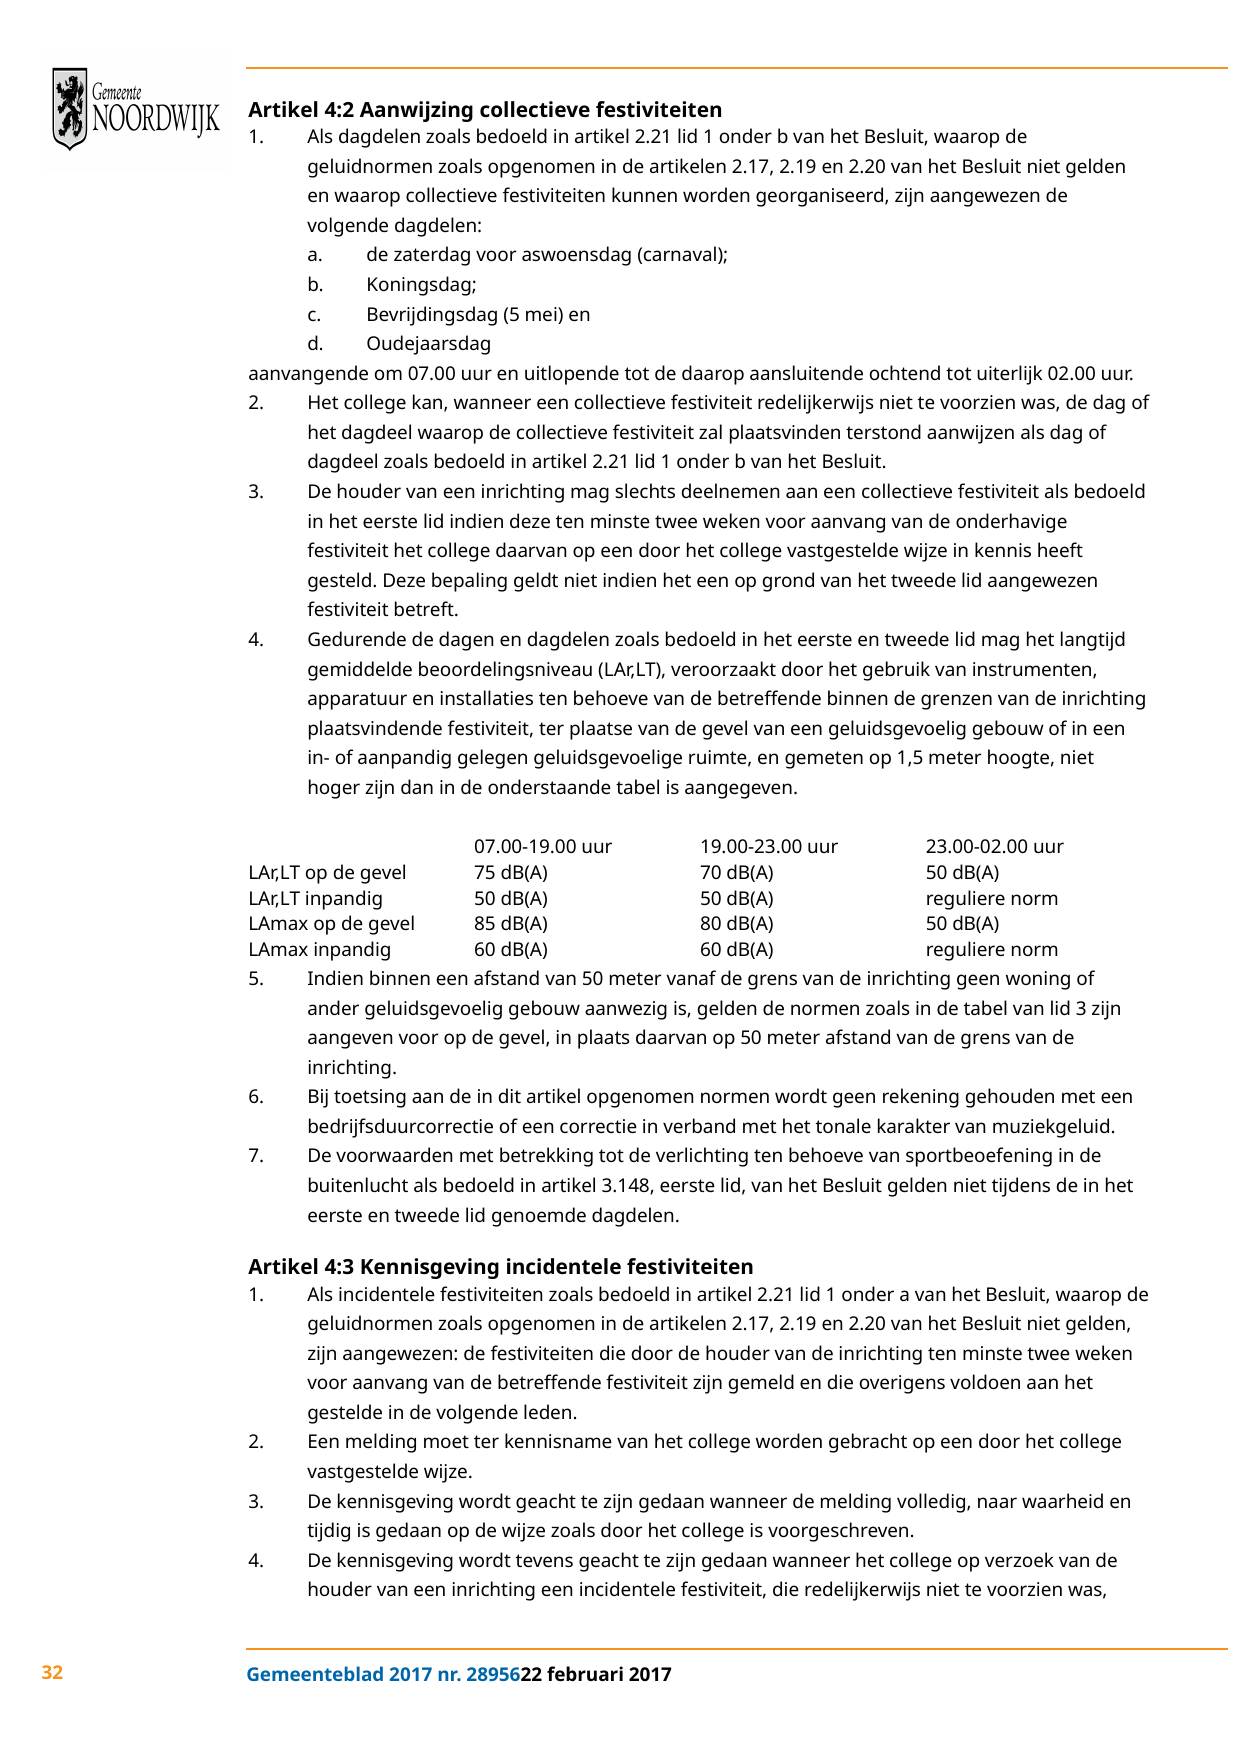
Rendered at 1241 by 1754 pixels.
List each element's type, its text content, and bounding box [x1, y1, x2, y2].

table_cell 70 dB(A) [700, 859, 926, 885]
table_cell 50 dB(A) [926, 911, 1152, 936]
list Gedurende de dagen en dagdelen zoals bedoeld in het eerste en tweede lid mag het langtijd gemiddelde beoordelingsniveau (LAr,LT), veroorzaakt door het gebruik van instrumenten, apparatuur en installaties ten behoeve van de betreffende binnen de grenzen van de inrichting plaatsvindende festiviteit, ter plaatse van de gevel van een geluidsgevoelig gebouw of in een in- of aanpandig gelegen geluidsgevoelige ruimte, en gemeten op 1,5 meter hoogte, niet hoger zijn dan in de onderstaande tabel is aangegeven. [248, 626, 1152, 800]
table_cell 50 dB(A) [474, 885, 700, 911]
list Oudejaarsdag [307, 330, 1152, 356]
list Het college kan, wanneer een collectieve festiviteit redelijkerwijs niet te voorzien was, de dag of het dagdeel waarop de collectieve festiviteit zal plaatsvinden terstond aanwijzen als dag of dagdeel zoals bedoeld in artikel 2.21 lid 1 onder b van het Besluit. [248, 389, 1152, 474]
table_cell LAmax op de gevel [248, 911, 474, 936]
list Indien binnen een afstand van 50 meter vanaf de grens van de inrichting geen woning of ander geluidsgevoelig gebouw aanwezig is, gelden de normen zoals in de tabel van lid 3 zijn aangeven voor op de gevel, in plaats daarvan op 50 meter afstand van de grens van de inrichting. [248, 965, 1152, 1080]
table_cell 50 dB(A) [700, 885, 926, 911]
list Een melding moet ter kennisname van het college worden gebracht op een door het college vastgestelde wijze. [248, 1429, 1152, 1484]
text aanvangende om 07.00 uur en uitlopende tot de daarop aansluitende ochtend tot uiterlijk 02.00 uur. [248, 360, 1152, 386]
picture [41, 47, 231, 172]
list De houder van een inrichting mag slechts deelnemen aan een collectieve festiviteit als bedoeld in het eerste lid indien deze ten minste twee weken voor aanvang van de onderhavige festiviteit het college daarvan op een door het college vastgestelde wijze in kennis heeft gesteld. Deze bepaling geldt niet indien het een op grond van het tweede lid aangewezen festiviteit betreft. [248, 478, 1152, 622]
table_cell 60 dB(A) [474, 936, 700, 962]
table_cell LAr,LT inpandig [248, 885, 474, 911]
table_header [248, 833, 474, 859]
list Koningsdag; [307, 271, 1152, 297]
table_cell 60 dB(A) [700, 936, 926, 962]
table_header 07.00-19.00 uur [474, 833, 700, 859]
list Als incidentele festiviteiten zoals bedoeld in artikel 2.21 lid 1 onder a van het Besluit, waarop de geluidnormen zoals opgenomen in de artikelen 2.17, 2.19 en 2.20 van het Besluit niet gelden, zijn aangewezen: de festiviteiten die door de houder van de inrichting ten minste twee weken voor aanvang van de betreffende festiviteit zijn gemeld en die overigens voldoen aan het gestelde in de volgende leden. [248, 1281, 1152, 1425]
table_cell reguliere norm [926, 885, 1152, 911]
text Artikel 4:2 Aanwijzing collectieve festiviteiten [248, 95, 1152, 123]
list De kennisgeving wordt tevens geacht te zijn gedaan wanneer het college op verzoek van de houder van een inrichting een incidentele festiviteit, die redelijkerwijs niet te voorzien was, [248, 1547, 1152, 1602]
text Artikel 4:3 Kennisgeving incidentele festiviteiten [248, 1252, 1152, 1281]
table_cell LAr,LT op de gevel [248, 859, 474, 885]
table_cell LAmax inpandig [248, 936, 474, 962]
table_cell 75 dB(A) [474, 859, 700, 885]
table_cell reguliere norm [926, 936, 1152, 962]
list Als dagdelen zoals bedoeld in artikel 2.21 lid 1 onder b van het Besluit, waarop de geluidnormen zoals opgenomen in de artikelen 2.17, 2.19 en 2.20 van het Besluit niet gelden en waarop collectieve festiviteiten kunnen worden georganiseerd, zijn aangewezen de volgende dagdelen: [248, 123, 1152, 238]
list De voorwaarden met betrekking tot de verlichting ten behoeve van sportbeoefening in de buitenlucht als bedoeld in artikel 3.148, eerste lid, van het Besluit gelden niet tijdens de in het eerste en tweede lid genoemde dagdelen. [248, 1143, 1152, 1228]
table_header 19.00-23.00 uur [700, 833, 926, 859]
list Bevrijdingsdag (5 mei) en [307, 301, 1152, 326]
table_header 23.00-02.00 uur [926, 833, 1152, 859]
table_cell 85 dB(A) [474, 911, 700, 936]
list De kennisgeving wordt geacht te zijn gedaan wanneer de melding volledig, naar waarheid en tijdig is gedaan op de wijze zoals door het college is voorgeschreven. [248, 1488, 1152, 1543]
list de zaterdag voor aswoensdag (carnaval); [307, 242, 1152, 267]
list Bij toetsing aan de in dit artikel opgenomen normen wordt geen rekening gehouden met een bedrijfsduurcorrectie of een correctie in verband met het tonale karakter van muziekgeluid. [248, 1083, 1152, 1139]
table_cell 50 dB(A) [926, 859, 1152, 885]
table_cell 80 dB(A) [700, 911, 926, 936]
